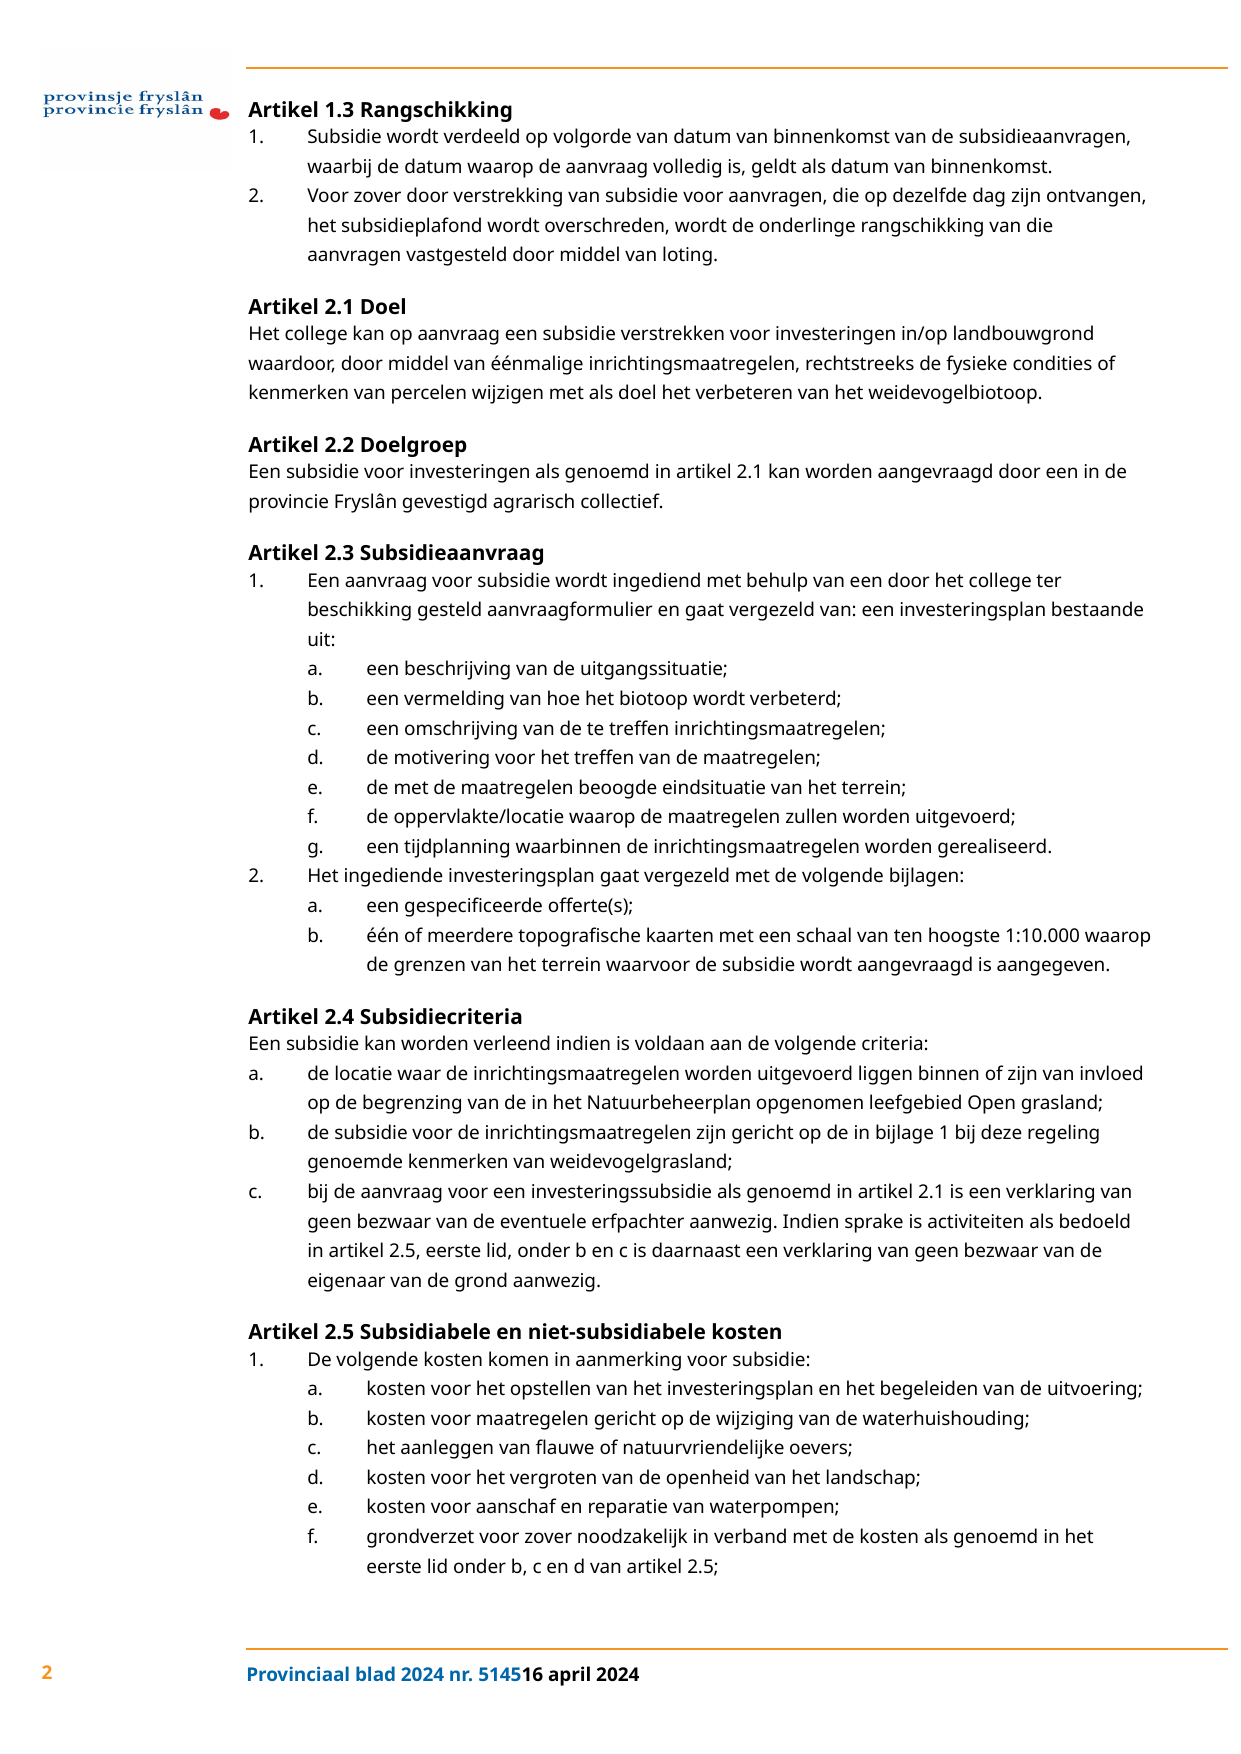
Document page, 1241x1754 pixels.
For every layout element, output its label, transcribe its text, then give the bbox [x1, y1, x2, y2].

list één of meerdere topografische kaarten met een schaal van ten hoogste 1:10.000 waarop de grenzen van het terrein waarvoor de subsidie wordt aangevraagd is aangegeven. [307, 922, 1152, 977]
text Artikel 2.5 Subsidiabele en niet-subsidiabele kosten [248, 1317, 1152, 1346]
text Artikel 2.1 Doel [248, 292, 1152, 320]
list bij de aanvraag voor een investeringssubsidie als genoemd in artikel 2.1 is een verklaring van geen bezwaar van de eventuele erfpachter aanwezig. Indien sprake is activiteiten als bedoeld in artikel 2.5, eerste lid, onder b en c is daarnaast een verklaring van geen bezwaar van de eigenaar van de grond aanwezig. [248, 1178, 1152, 1293]
list een tijdplanning waarbinnen de inrichtingsmaatregelen worden gerealiseerd. [307, 833, 1152, 859]
list een beschrijving van de uitgangssituatie; [307, 656, 1152, 681]
list kosten voor maatregelen gericht op de wijziging van de waterhuishouding; [307, 1405, 1152, 1431]
list Subsidie wordt verdeeld op volgorde van datum van binnenkomst van de subsidieaanvragen, waarbij de datum waarop de aanvraag volledig is, geldt als datum van binnenkomst. [248, 123, 1152, 178]
text Een subsidie voor investeringen als genoemd in artikel 2.1 kan worden aangevraagd door een in de provincie Fryslân gevestigd agrarisch collectief. [248, 458, 1152, 514]
list een omschrijving van de te treffen inrichtingsmaatregelen; [307, 715, 1152, 741]
text Artikel 2.2 Doelgroep [248, 430, 1152, 458]
text Artikel 2.3 Subsidieaanvraag [248, 538, 1152, 567]
list de subsidie voor de inrichtingsmaatregelen zijn gericht op de in bijlage 1 bij deze regeling genoemde kenmerken van weidevogelgrasland; [248, 1119, 1152, 1174]
list de oppervlakte/locatie waarop de maatregelen zullen worden uitgevoerd; [307, 803, 1152, 829]
text Het college kan op aanvraag een subsidie verstrekken voor investeringen in/op landbouwgrond waardoor, door middel van éénmalige inrichtingsmaatregelen, rechtstreeks de fysieke condities of kenmerken van percelen wijzigen met als doel het verbeteren van het weidevogelbiotoop. [248, 320, 1152, 405]
picture [41, 47, 231, 172]
list de met de maatregelen beoogde eindsituatie van het terrein; [307, 774, 1152, 800]
list de motivering voor het treffen van de maatregelen; [307, 744, 1152, 770]
list Het ingediende investeringsplan gaat vergezeld met de volgende bijlagen: [248, 863, 1152, 888]
list De volgende kosten komen in aanmerking voor subsidie: [248, 1346, 1152, 1372]
text Een subsidie kan worden verleend indien is voldaan aan de volgende criteria: [248, 1030, 1152, 1056]
list kosten voor aanschaf en reparatie van waterpompen; [307, 1494, 1152, 1519]
text Artikel 2.4 Subsidiecriteria [248, 1002, 1152, 1030]
list Een aanvraag voor subsidie wordt ingediend met behulp van een door het college ter beschikking gesteld aanvraagformulier en gaat vergezeld van: een investeringsplan bestaande uit: [248, 567, 1152, 652]
list de locatie waar de inrichtingsmaatregelen worden uitgevoerd liggen binnen of zijn van invloed op de begrenzing van de in het Natuurbeheerplan opgenomen leefgebied Open grasland; [248, 1060, 1152, 1115]
list grondverzet voor zover noodzakelijk in verband met de kosten als genoemd in het eerste lid onder b, c en d van artikel 2.5; [307, 1523, 1152, 1579]
list een vermelding van hoe het biotoop wordt verbeterd; [307, 685, 1152, 711]
text Artikel 1.3 Rangschikking [248, 95, 1152, 123]
list het aanleggen van flauwe of natuurvriendelijke oevers; [307, 1434, 1152, 1460]
list kosten voor het opstellen van het investeringsplan en het begeleiden van de uitvoering; [307, 1375, 1152, 1401]
list kosten voor het vergroten van de openheid van het landschap; [307, 1464, 1152, 1490]
list Voor zover door verstrekking van subsidie voor aanvragen, die op dezelfde dag zijn ontvangen, het subsidieplafond wordt overschreden, wordt de onderlinge rangschikking van die aanvragen vastgesteld door middel van loting. [248, 182, 1152, 267]
list een gespecificeerde offerte(s); [307, 892, 1152, 918]
